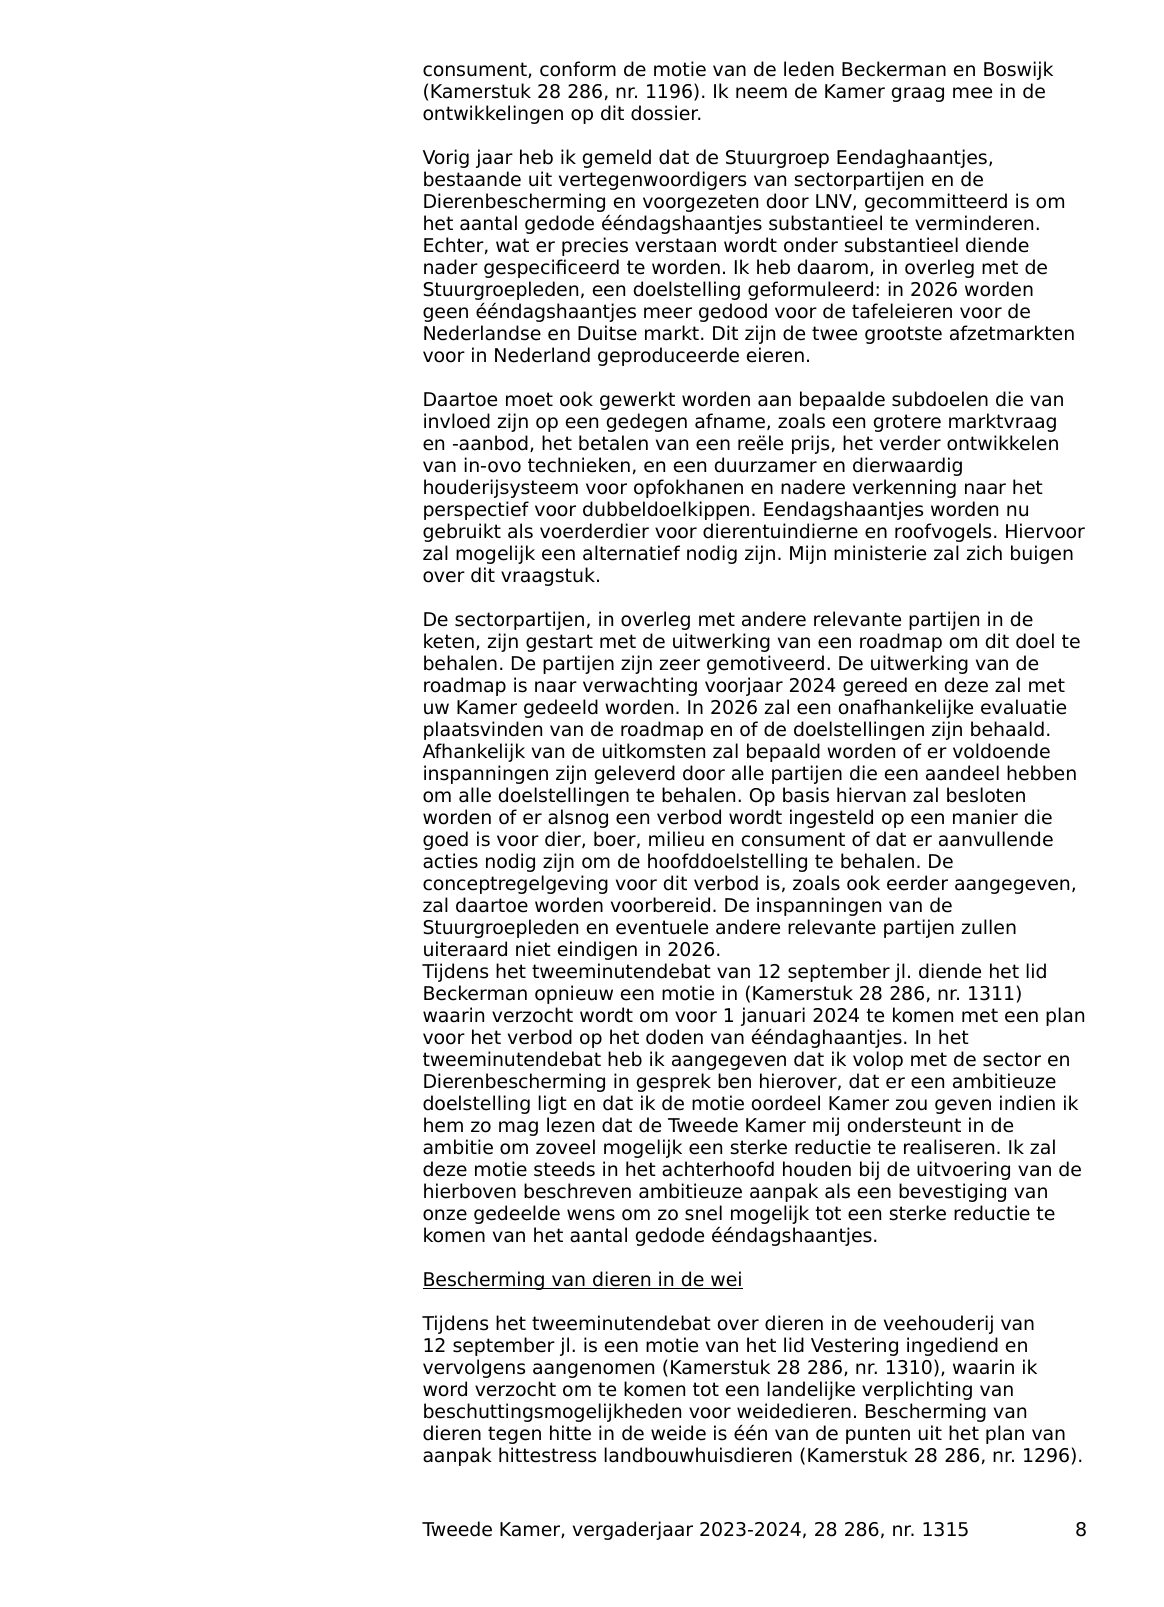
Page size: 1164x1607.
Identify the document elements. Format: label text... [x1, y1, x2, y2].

text consument, conform de motie van de leden Beckerman en Boswijk (Kamerstuk 28 286, nr. 1196). Ik neem de Kamer graag mee in de ontwikkelingen op dit dossier. [422, 59, 1087, 125]
subtitle Bescherming van dieren in de wei [422, 1269, 1087, 1291]
text Vorig jaar heb ik gemeld dat de Stuurgroep Eendaghaantjes, bestaande uit vertegenwoordigers van sectorpartijen en de Dierenbescherming en voorgezeten door LNV, gecommitteerd is om het aantal gedode ééndagshaantjes substantieel te verminderen. Echter, wat er precies verstaan wordt onder substantieel diende nader gespecificeerd te worden. Ik heb daarom, in overleg met de Stuurgroepleden, een doelstelling geformuleerd: in 2026 worden geen ééndagshaantjes meer gedood voor de tafeleieren voor de Nederlandse en Duitse markt. Dit zijn de twee grootste afzetmarkten voor in Nederland geproduceerde eieren. [422, 147, 1087, 367]
text Tijdens het tweeminutendebat over dieren in de veehouderij van 12 september jl. is een motie van het lid Vestering ingediend en vervolgens aangenomen (Kamerstuk 28 286, nr. 1310), waarin ik word verzocht om te komen tot een landelijke verplichting van beschuttingsmogelijkheden voor weidedieren. Bescherming van dieren tegen hitte in de weide is één van de punten uit het plan van aanpak hittestress landbouwhuisdieren (Kamerstuk 28 286, nr. 1296). [422, 1313, 1087, 1467]
text De sectorpartijen, in overleg met andere relevante partijen in de keten, zijn gestart met de uitwerking van een roadmap om dit doel te behalen. De partijen zijn zeer gemotiveerd. De uitwerking van de roadmap is naar verwachting voorjaar 2024 gereed en deze zal met uw Kamer gedeeld worden. In 2026 zal een onafhankelijke evaluatie plaatsvinden van de roadmap en of de doelstellingen zijn behaald. Afhankelijk van de uitkomsten zal bepaald worden of er voldoende inspanningen zijn geleverd door alle partijen die een aandeel hebben om alle doelstellingen te behalen. Op basis hiervan zal besloten worden of er alsnog een verbod wordt ingesteld op een manier die goed is voor dier, boer, milieu en consument of dat er aanvullende acties nodig zijn om de hoofddoelstelling te behalen. De conceptregelgeving voor dit verbod is, zoals ook eerder aangegeven, zal daartoe worden voorbereid. De inspanningen van de Stuurgroepleden en eventuele andere relevante partijen zullen uiteraard niet eindigen in 2026. [422, 609, 1087, 961]
text Daartoe moet ook gewerkt worden aan bepaalde subdoelen die van invloed zijn op een gedegen afname, zoals een grotere marktvraag en -aanbod, het betalen van een reële prijs, het verder ontwikkelen van in-ovo technieken, en een duurzamer en dierwaardig houderijsysteem voor opfokhanen en nadere verkenning naar het perspectief voor dubbeldoelkippen. Eendagshaantjes worden nu gebruikt als voerderdier voor dierentuindierne en roofvogels. Hiervoor zal mogelijk een alternatief nodig zijn. Mijn ministerie zal zich buigen over dit vraagstuk. [422, 389, 1087, 587]
text Tijdens het tweeminutendebat van 12 september jl. diende het lid Beckerman opnieuw een motie in (Kamerstuk 28 286, nr. 1311) waarin verzocht wordt om voor 1 januari 2024 te komen met een plan voor het verbod op het doden van ééndaghaantjes. In het tweeminutendebat heb ik aangegeven dat ik volop met de sector en Dierenbescherming in gesprek ben hierover, dat er een ambitieuze doelstelling ligt en dat ik de motie oordeel Kamer zou geven indien ik hem zo mag lezen dat de Tweede Kamer mij ondersteunt in de ambitie om zoveel mogelijk een sterke reductie te realiseren. Ik zal deze motie steeds in het achterhoofd houden bij de uitvoering van de hierboven beschreven ambitieuze aanpak als een bevestiging van onze gedeelde wens om zo snel mogelijk tot een sterke reductie te komen van het aantal gedode ééndagshaantjes. [422, 961, 1087, 1247]
